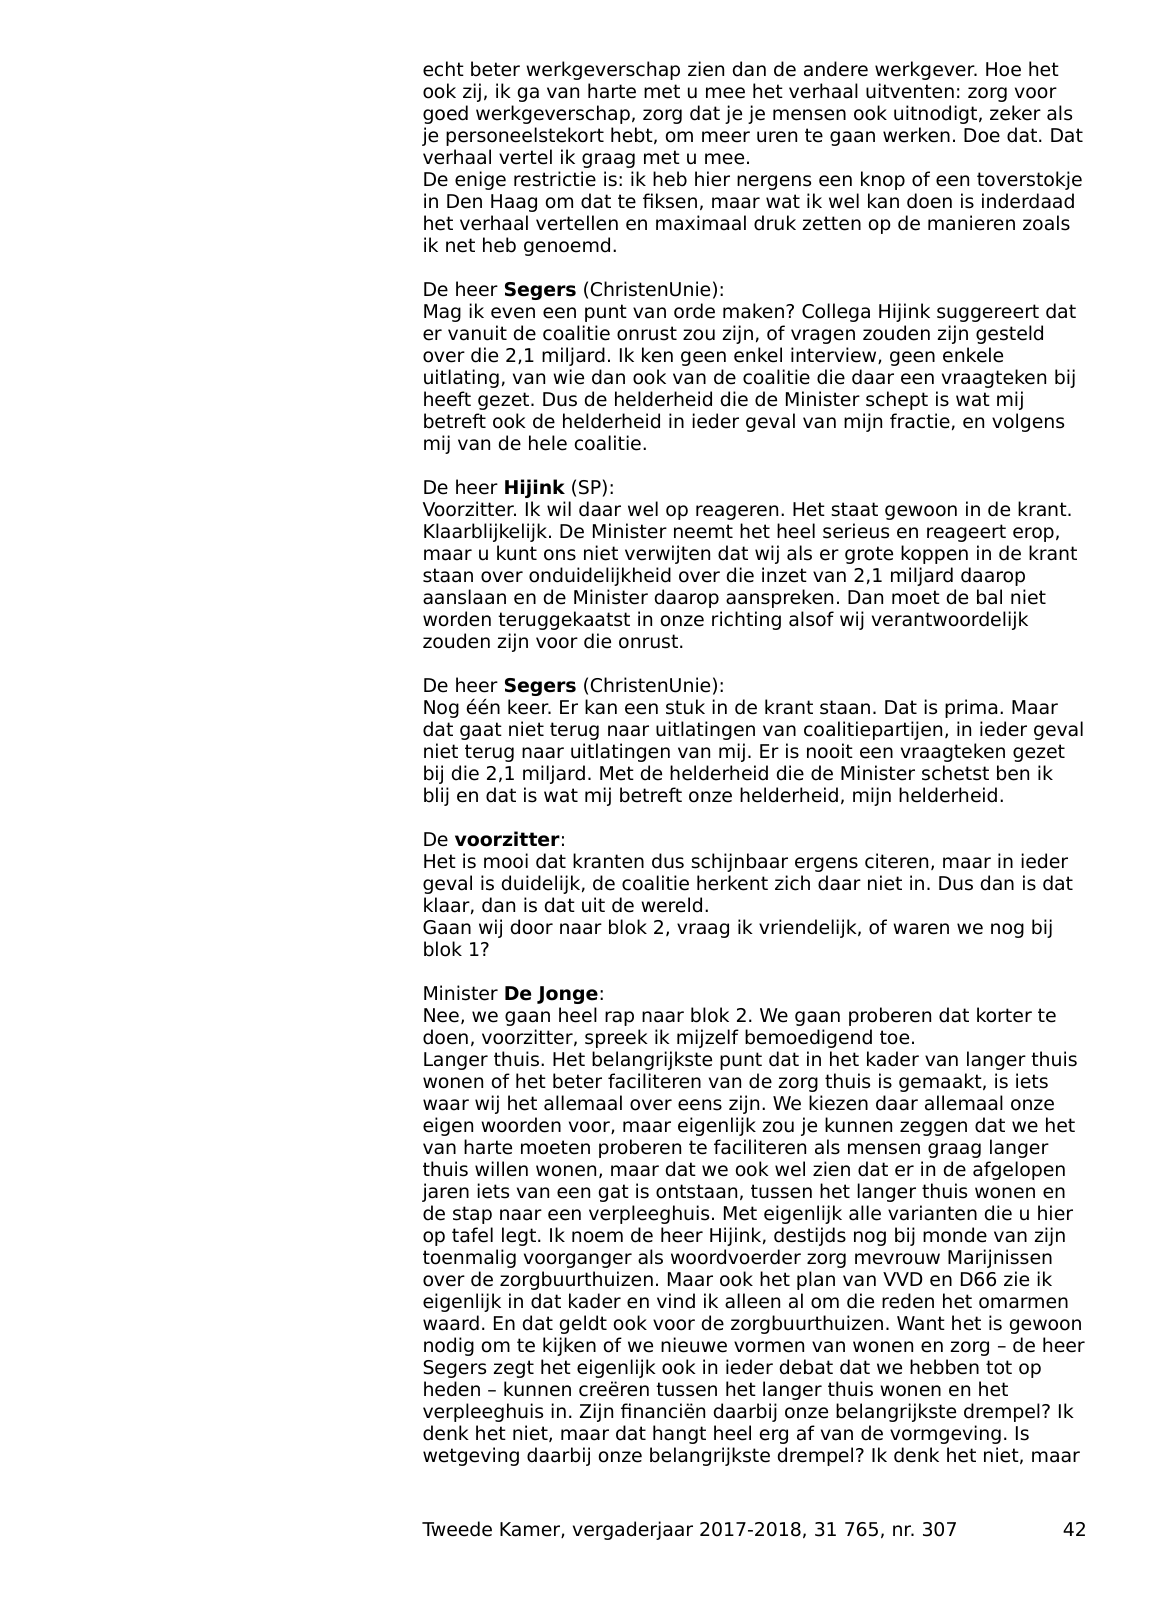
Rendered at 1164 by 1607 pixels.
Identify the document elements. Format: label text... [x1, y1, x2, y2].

text De enige restrictie is: ik heb hier nergens een knop of een toverstokje in Den Haag om dat te fiksen, maar wat ik wel kan doen is inderdaad het verhaal vertellen en maximaal druk zetten op de manieren zoals ik net heb genoemd. [422, 169, 1087, 257]
text Nee, we gaan heel rap naar blok 2. We gaan proberen dat korter te doen, voorzitter, spreek ik mijzelf bemoedigend toe. [422, 1005, 1087, 1049]
text De heer Hijink (SP): [422, 477, 1087, 499]
text Gaan wij door naar blok 2, vraag ik vriendelijk, of waren we nog bij blok 1? [422, 917, 1087, 961]
text De heer Segers (ChristenUnie): [422, 279, 1087, 301]
text Nog één keer. Er kan een stuk in de krant staan. Dat is prima. Maar dat gaat niet terug naar uitlatingen van coalitiepartijen, in ieder geval niet terug naar uitlatingen van mij. Er is nooit een vraagteken gezet bij die 2,1 miljard. Met de helderheid die de Minister schetst ben ik blij en dat is wat mij betreft onze helderheid, mijn helderheid. [422, 697, 1087, 807]
text echt beter werkgeverschap zien dan de andere werkgever. Hoe het ook zij, ik ga van harte met u mee het verhaal uitventen: zorg voor goed werkgeverschap, zorg dat je je mensen ook uitnodigt, zeker als je personeelstekort hebt, om meer uren te gaan werken. Doe dat. Dat verhaal vertel ik graag met u mee. [422, 59, 1087, 169]
text De voorzitter: [422, 829, 1087, 851]
text De heer Segers (ChristenUnie): [422, 675, 1087, 697]
text Langer thuis. Het belangrijkste punt dat in het kader van langer thuis wonen of het beter faciliteren van de zorg thuis is gemaakt, is iets waar wij het allemaal over eens zijn. We kiezen daar allemaal onze eigen woorden voor, maar eigenlijk zou je kunnen zeggen dat we het van harte moeten proberen te faciliteren als mensen graag langer thuis willen wonen, maar dat we ook wel zien dat er in de afgelopen jaren iets van een gat is ontstaan, tussen het langer thuis wonen en de stap naar een verpleeghuis. Met eigenlijk alle varianten die u hier op tafel legt. Ik noem de heer Hijink, destijds nog bij monde van zijn toenmalig voorganger als woordvoerder zorg mevrouw Marijnissen over de zorgbuurthuizen. Maar ook het plan van VVD en D66 zie ik eigenlijk in dat kader en vind ik alleen al om die reden het omarmen waard. En dat geldt ook voor de zorgbuurthuizen. Want het is gewoon nodig om te kijken of we nieuwe vormen van wonen en zorg – de heer Segers zegt het eigenlijk ook in ieder debat dat we hebben tot op heden – kunnen creëren tussen het langer thuis wonen en het verpleeghuis in. Zijn financiën daarbij onze belangrijkste drempel? Ik denk het niet, maar dat hangt heel erg af van de vormgeving. Is wetgeving daarbij onze belangrijkste drempel? Ik denk het niet, maar [422, 1049, 1087, 1467]
text Mag ik even een punt van orde maken? Collega Hijink suggereert dat er vanuit de coalitie onrust zou zijn, of vragen zouden zijn gesteld over die 2,1 miljard. Ik ken geen enkel interview, geen enkele uitlating, van wie dan ook van de coalitie die daar een vraagteken bij heeft gezet. Dus de helderheid die de Minister schept is wat mij betreft ook de helderheid in ieder geval van mijn fractie, en volgens mij van de hele coalitie. [422, 301, 1087, 455]
text Voorzitter. Ik wil daar wel op reageren. Het staat gewoon in de krant. Klaarblijkelijk. De Minister neemt het heel serieus en reageert erop, maar u kunt ons niet verwijten dat wij als er grote koppen in de krant staan over onduidelijkheid over die inzet van 2,1 miljard daarop aanslaan en de Minister daarop aanspreken. Dan moet de bal niet worden teruggekaatst in onze richting alsof wij verantwoordelijk zouden zijn voor die onrust. [422, 499, 1087, 653]
text Minister De Jonge: [422, 983, 1087, 1005]
text Het is mooi dat kranten dus schijnbaar ergens citeren, maar in ieder geval is duidelijk, de coalitie herkent zich daar niet in. Dus dan is dat klaar, dan is dat uit de wereld. [422, 851, 1087, 917]
